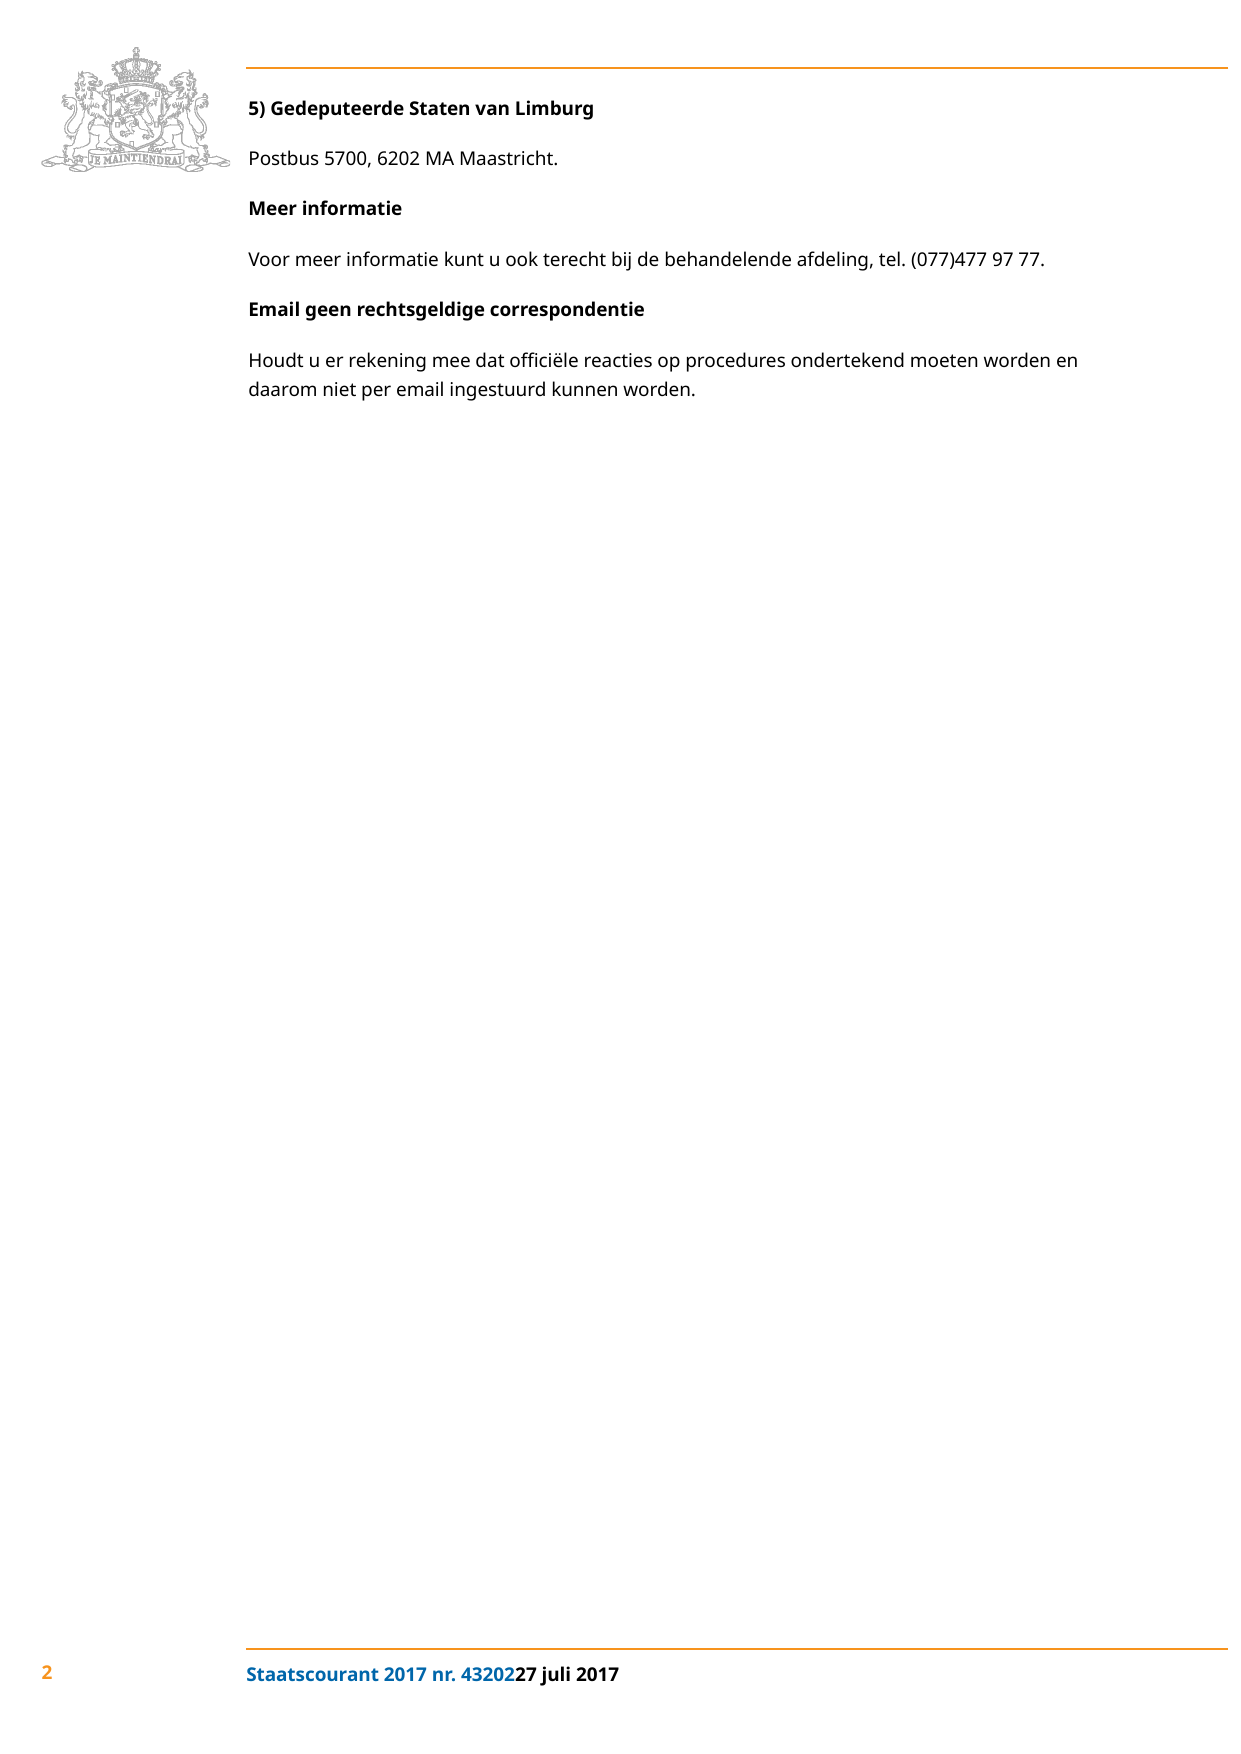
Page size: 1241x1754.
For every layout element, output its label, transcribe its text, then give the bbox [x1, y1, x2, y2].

text 5) Gedeputeerde Staten van Limburg [248, 95, 1152, 121]
text Voor meer informatie kunt u ook terecht bij de behandelende afdeling, tel. (077)477 97 77. [248, 246, 1152, 272]
picture [41, 47, 231, 172]
text Postbus 5700, 6202 MA Maastricht. [248, 145, 1152, 171]
text Email geen rechtsgeldige correspondentie [248, 296, 1152, 322]
text Meer informatie [248, 196, 1152, 221]
text Houdt u er rekening mee dat officiële reacties op procedures ondertekend moeten worden en daarom niet per email ingestuurd kunnen worden. [248, 347, 1152, 402]
